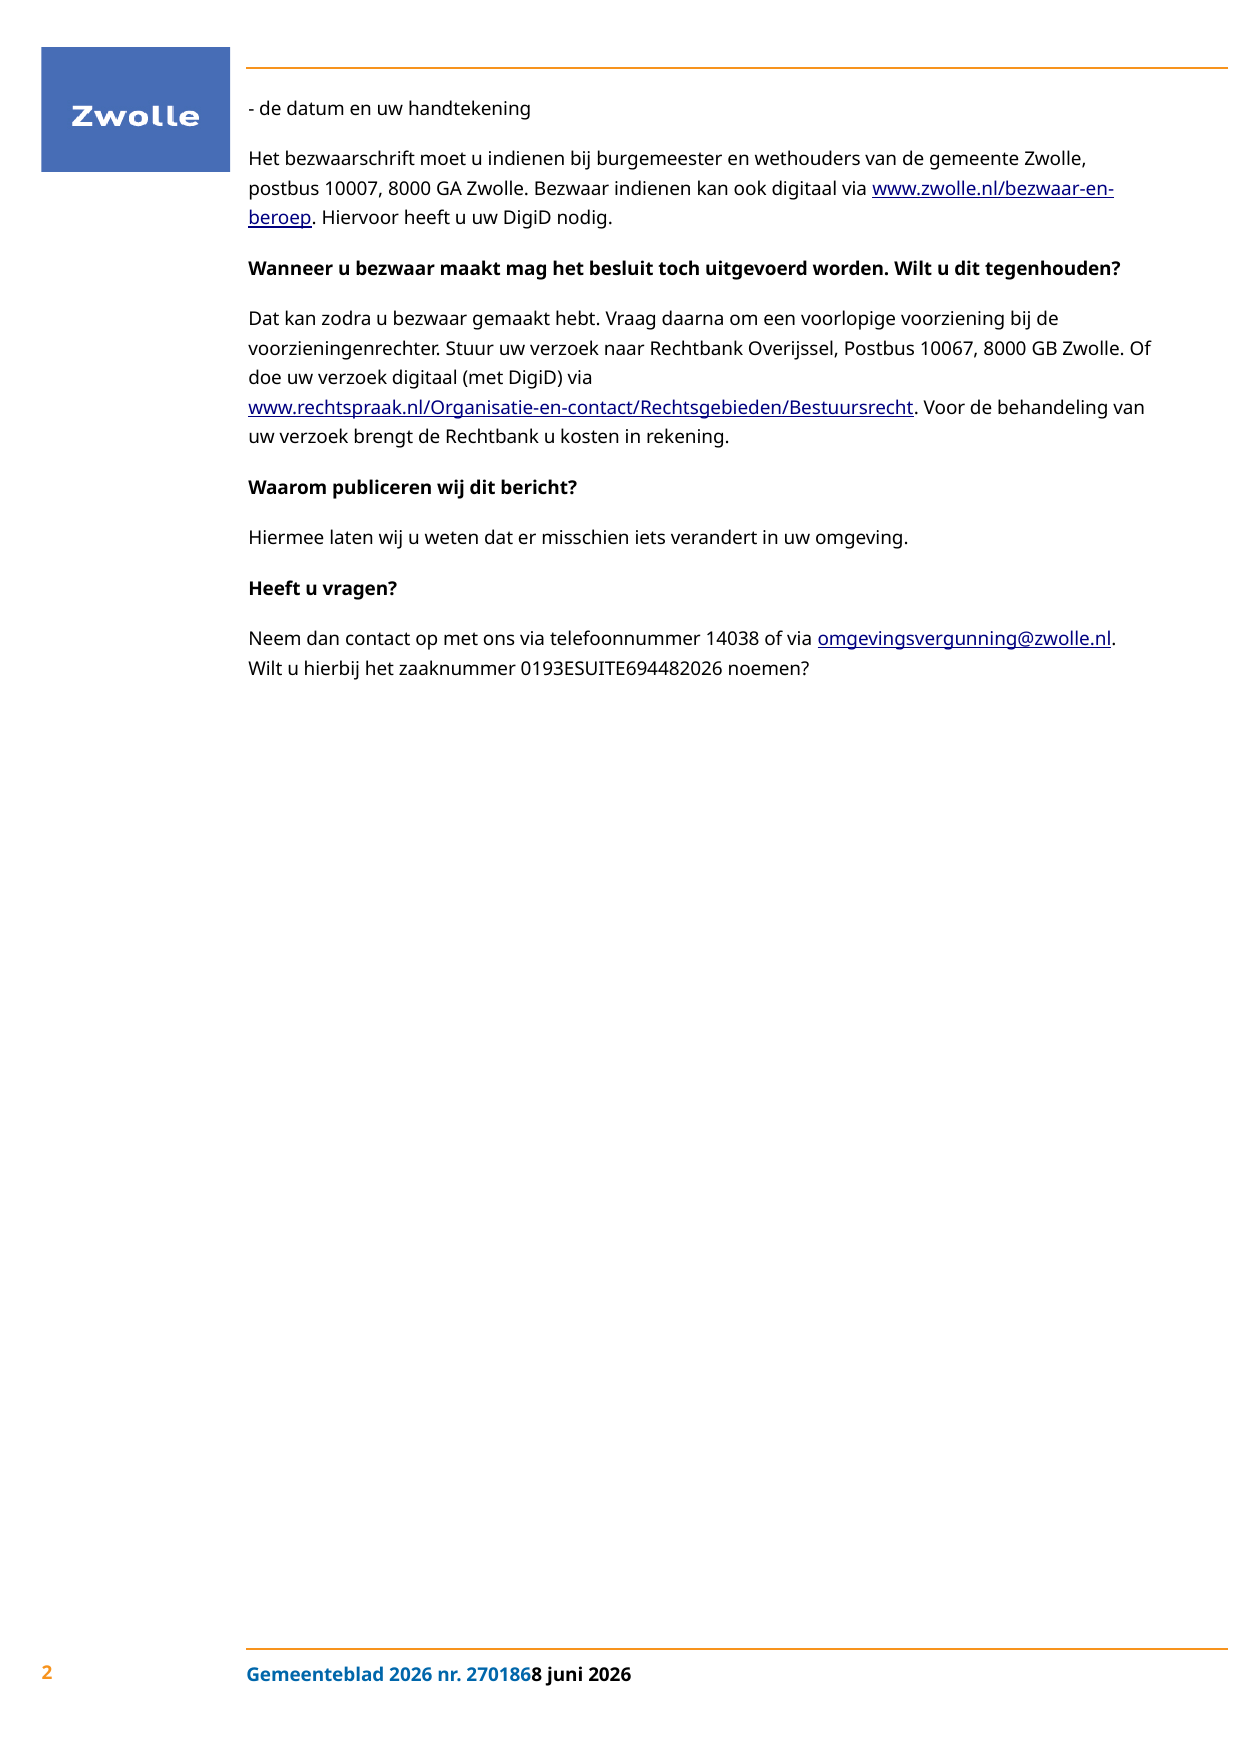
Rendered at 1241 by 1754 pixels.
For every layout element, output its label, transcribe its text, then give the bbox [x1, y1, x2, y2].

text Waarom publiceren wij dit bericht? [248, 474, 1152, 500]
text Dat kan zodra u bezwaar gemaakt hebt. Vraag daarna om een voorlopige voorziening bij de voorzieningenrechter. Stuur uw verzoek naar Rechtbank Overijssel, Postbus 10067, 8000 GB Zwolle. Of doe uw verzoek digitaal (met DigiD) via www.rechtspraak.nl/Organisatie-en-contact/Rechtsgebieden/Bestuursrecht. Voor de behandeling van uw verzoek brengt de Rechtbank u kosten in rekening. [248, 305, 1152, 449]
text Het bezwaarschrift moet u indienen bij burgemeester en wethouders van de gemeente Zwolle, postbus 10007, 8000 GA Zwolle. Bezwaar indienen kan ook digitaal via www.zwolle.nl/bezwaar-en-beroep. Hiervoor heeft u uw DigiD nodig. [248, 145, 1152, 230]
text Heeft u vragen? [248, 575, 1152, 601]
text Wanneer u bezwaar maakt mag het besluit toch uitgevoerd worden. Wilt u dit tegenhouden? [248, 255, 1152, 281]
text - de datum en uw handtekening [248, 95, 1152, 121]
text Neem dan contact op met ons via telefoonnummer 14038 of via omgevingsvergunning@zwolle.nl. Wilt u hierbij het zaaknummer 0193ESUITE694482026 noemen? [248, 625, 1152, 681]
text Hiermee laten wij u weten dat er misschien iets verandert in uw omgeving. [248, 524, 1152, 550]
picture [41, 47, 231, 172]
